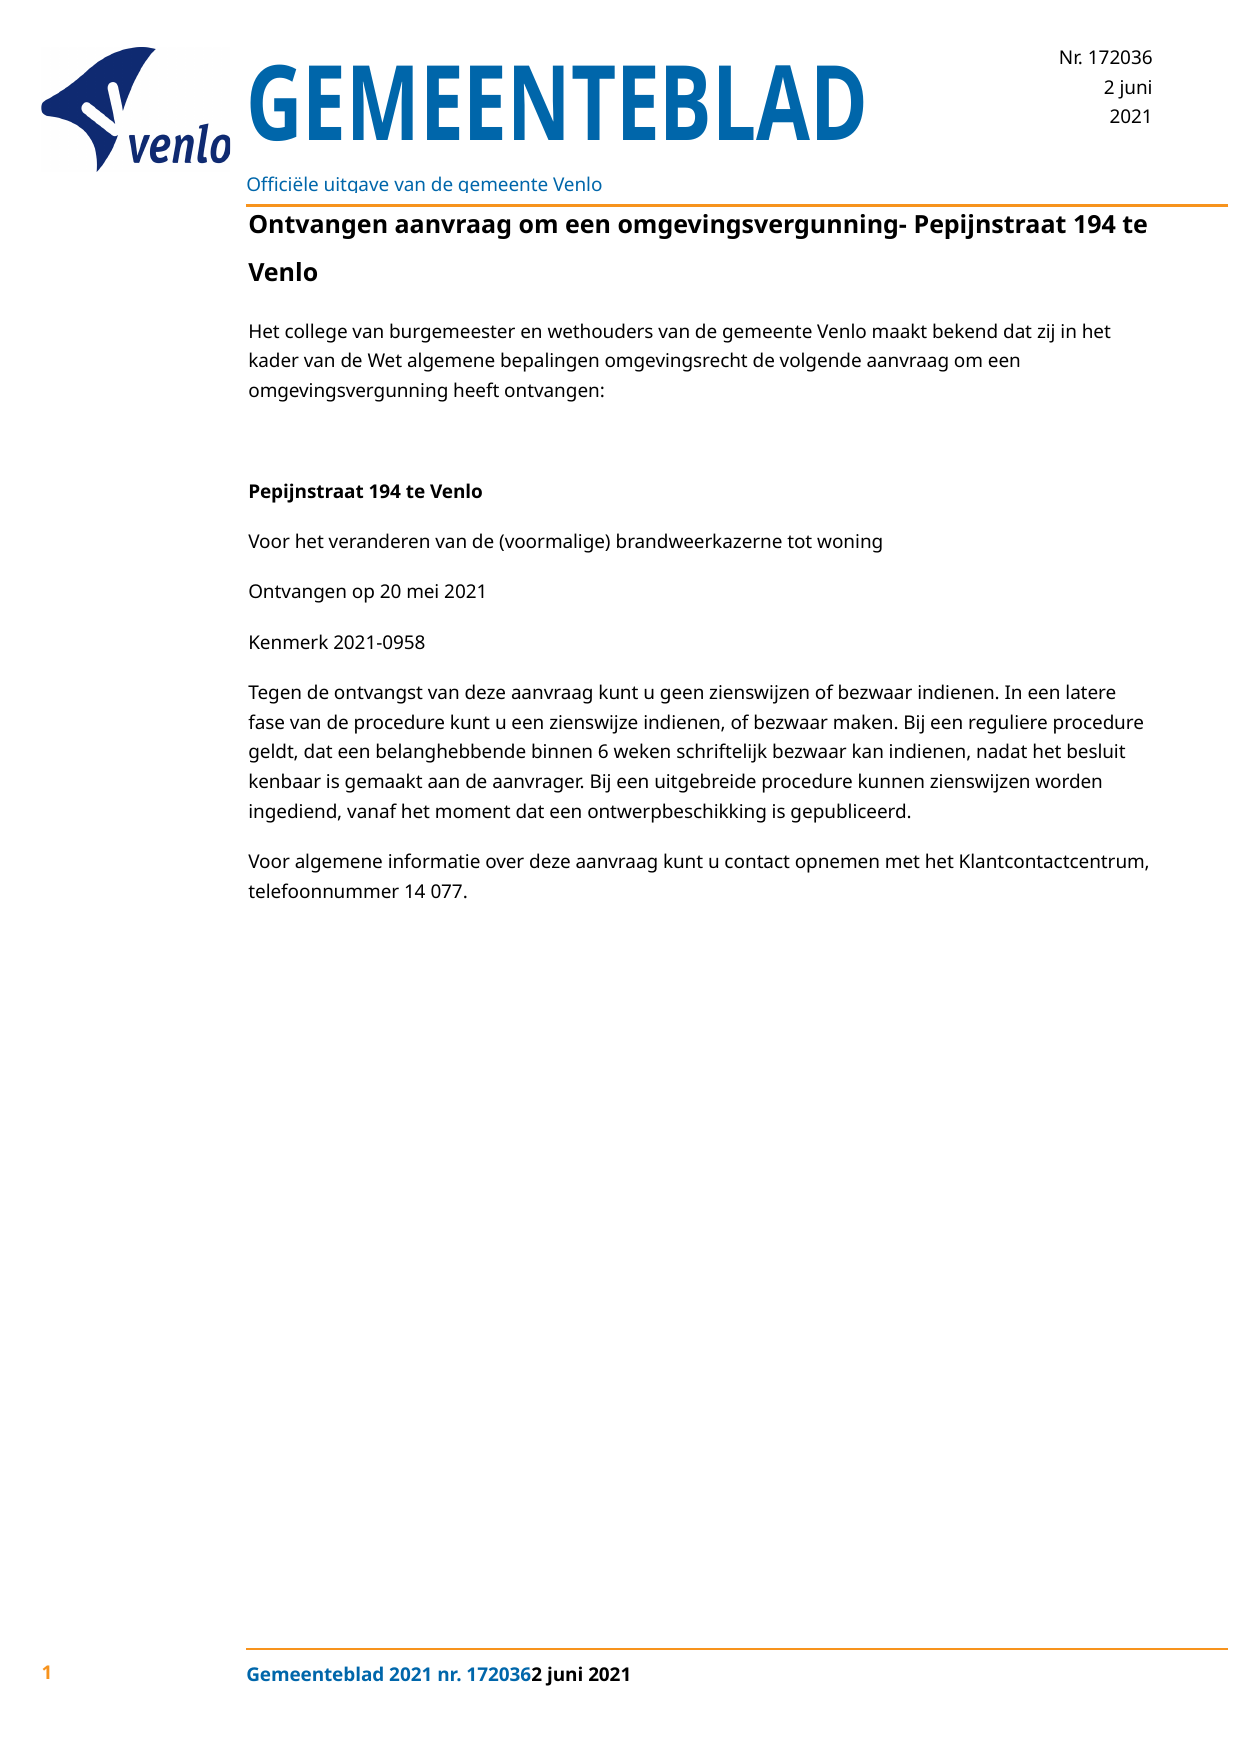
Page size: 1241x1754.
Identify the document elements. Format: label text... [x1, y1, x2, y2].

text Ontvangen aanvraag om een omgevingsvergunning- Pepijnstraat 194 te Venlo [248, 207, 1152, 288]
text Tegen de ontvangst van deze aanvraag kunt u geen zienswijzen of bezwaar indienen. In een latere fase van de procedure kunt u een zienswijze indienen, of bezwaar maken. Bij een reguliere procedure geldt, dat een belanghebbende binnen 6 weken schriftelijk bezwaar kan indienen, nadat het besluit kenbaar is gemaakt aan de aanvrager. Bij een uitgebreide procedure kunnen zienswijzen worden ingediend, vanaf het moment dat een ontwerpbeschikking is gepubliceerd. [248, 679, 1152, 824]
text Het college van burgemeester en wethouders van de gemeente Venlo maakt bekend dat zij in het kader van de Wet algemene bepalingen omgevingsrecht de volgende aanvraag om een omgevingsvergunning heeft ontvangen: [248, 318, 1152, 403]
text Voor algemene informatie over deze aanvraag kunt u contact opnemen met het Klantcontactcentrum, telefoonnummer 14 077. [248, 848, 1152, 904]
text Kenmerk 2021-0958 [248, 629, 1152, 655]
picture [41, 47, 231, 172]
text Voor het veranderen van de (voormalige) brandweerkazerne tot woning [248, 528, 1152, 554]
text Ontvangen op 20 mei 2021 [248, 579, 1152, 604]
text Pepijnstraat 194 te Venlo [248, 478, 1152, 504]
